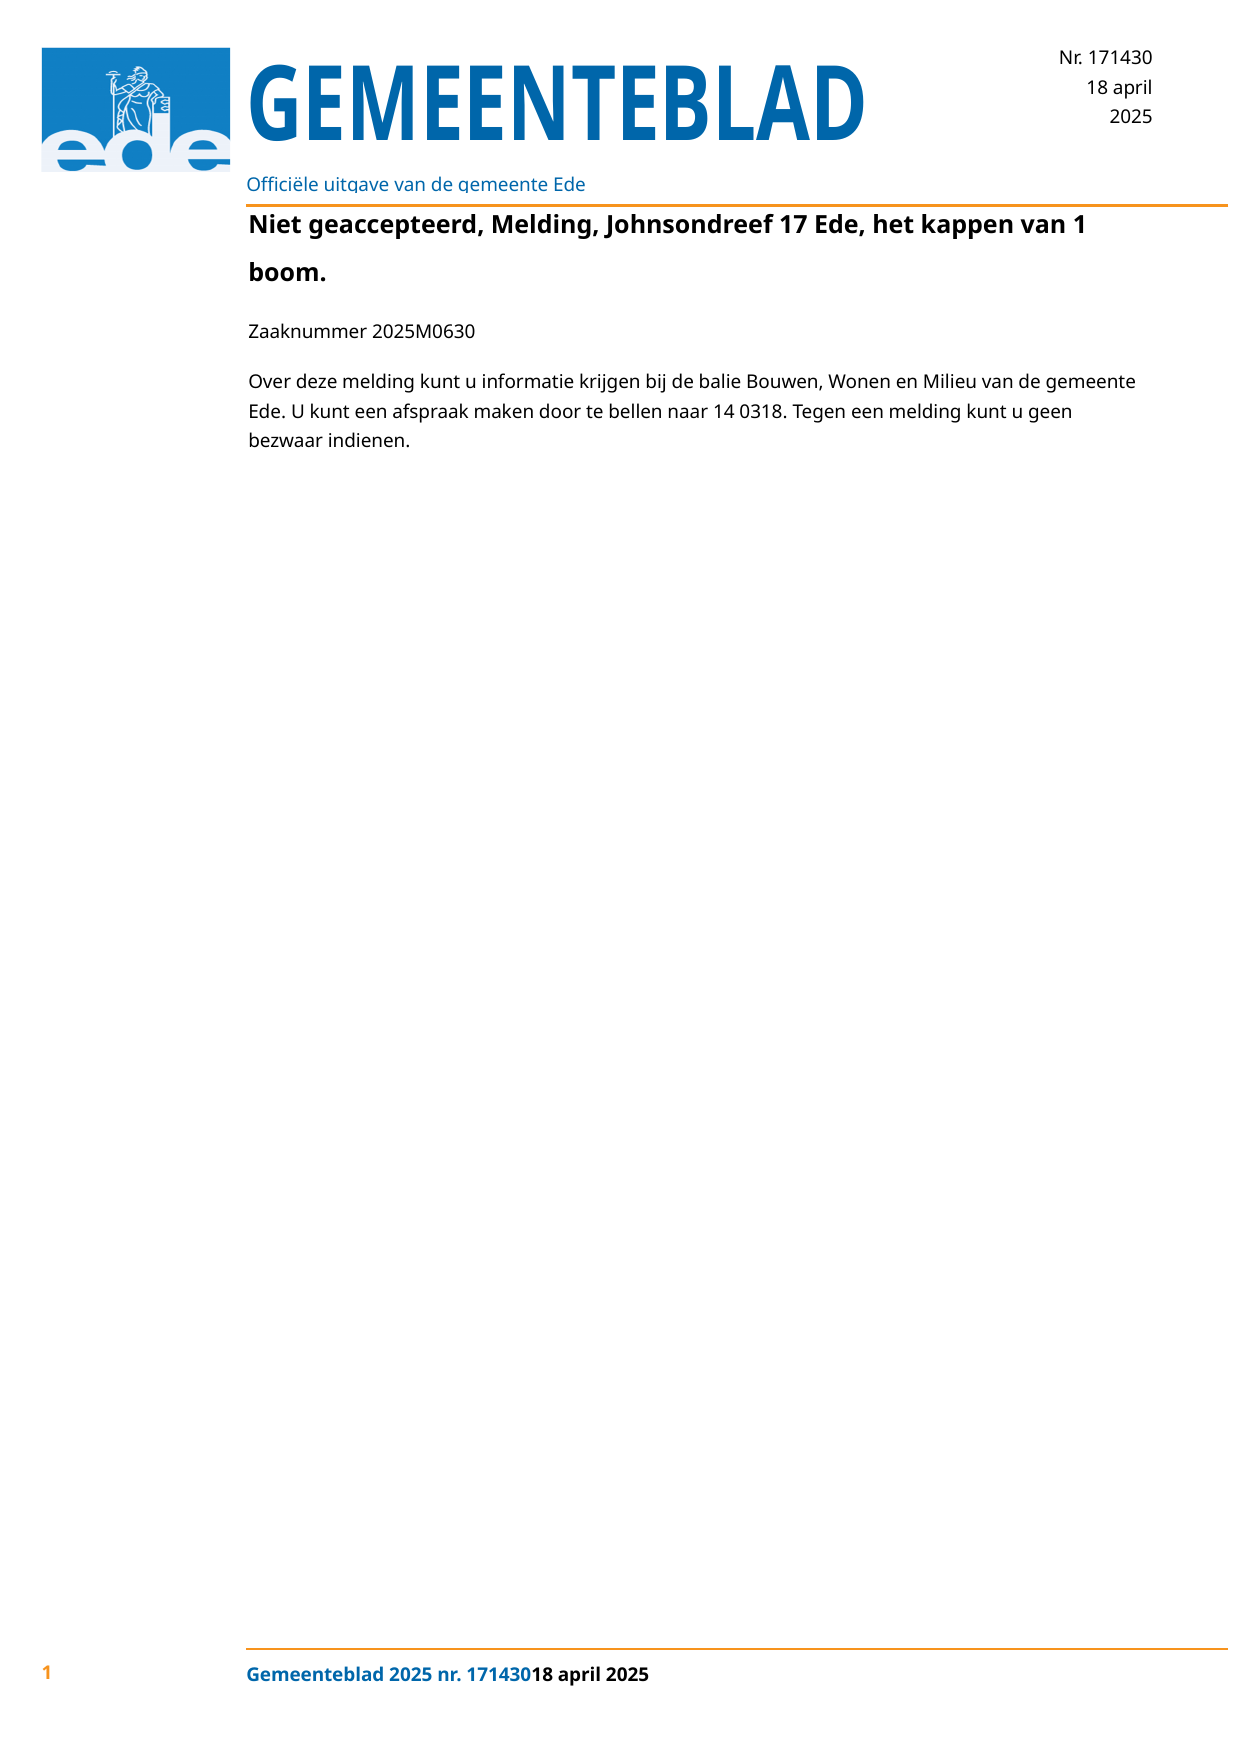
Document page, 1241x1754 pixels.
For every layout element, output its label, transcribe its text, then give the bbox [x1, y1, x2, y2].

text Over deze melding kunt u informatie krijgen bij de balie Bouwen, Wonen en Milieu van de gemeente Ede. U kunt een afspraak maken door te bellen naar 14 0318. Tegen een melding kunt u geen bezwaar indienen. [248, 368, 1152, 453]
text Niet geaccepteerd, Melding, Johnsondreef 17 Ede, het kappen van 1 boom. [248, 207, 1152, 288]
picture [41, 47, 231, 172]
text Zaaknummer 2025M0630 [248, 318, 1152, 344]
